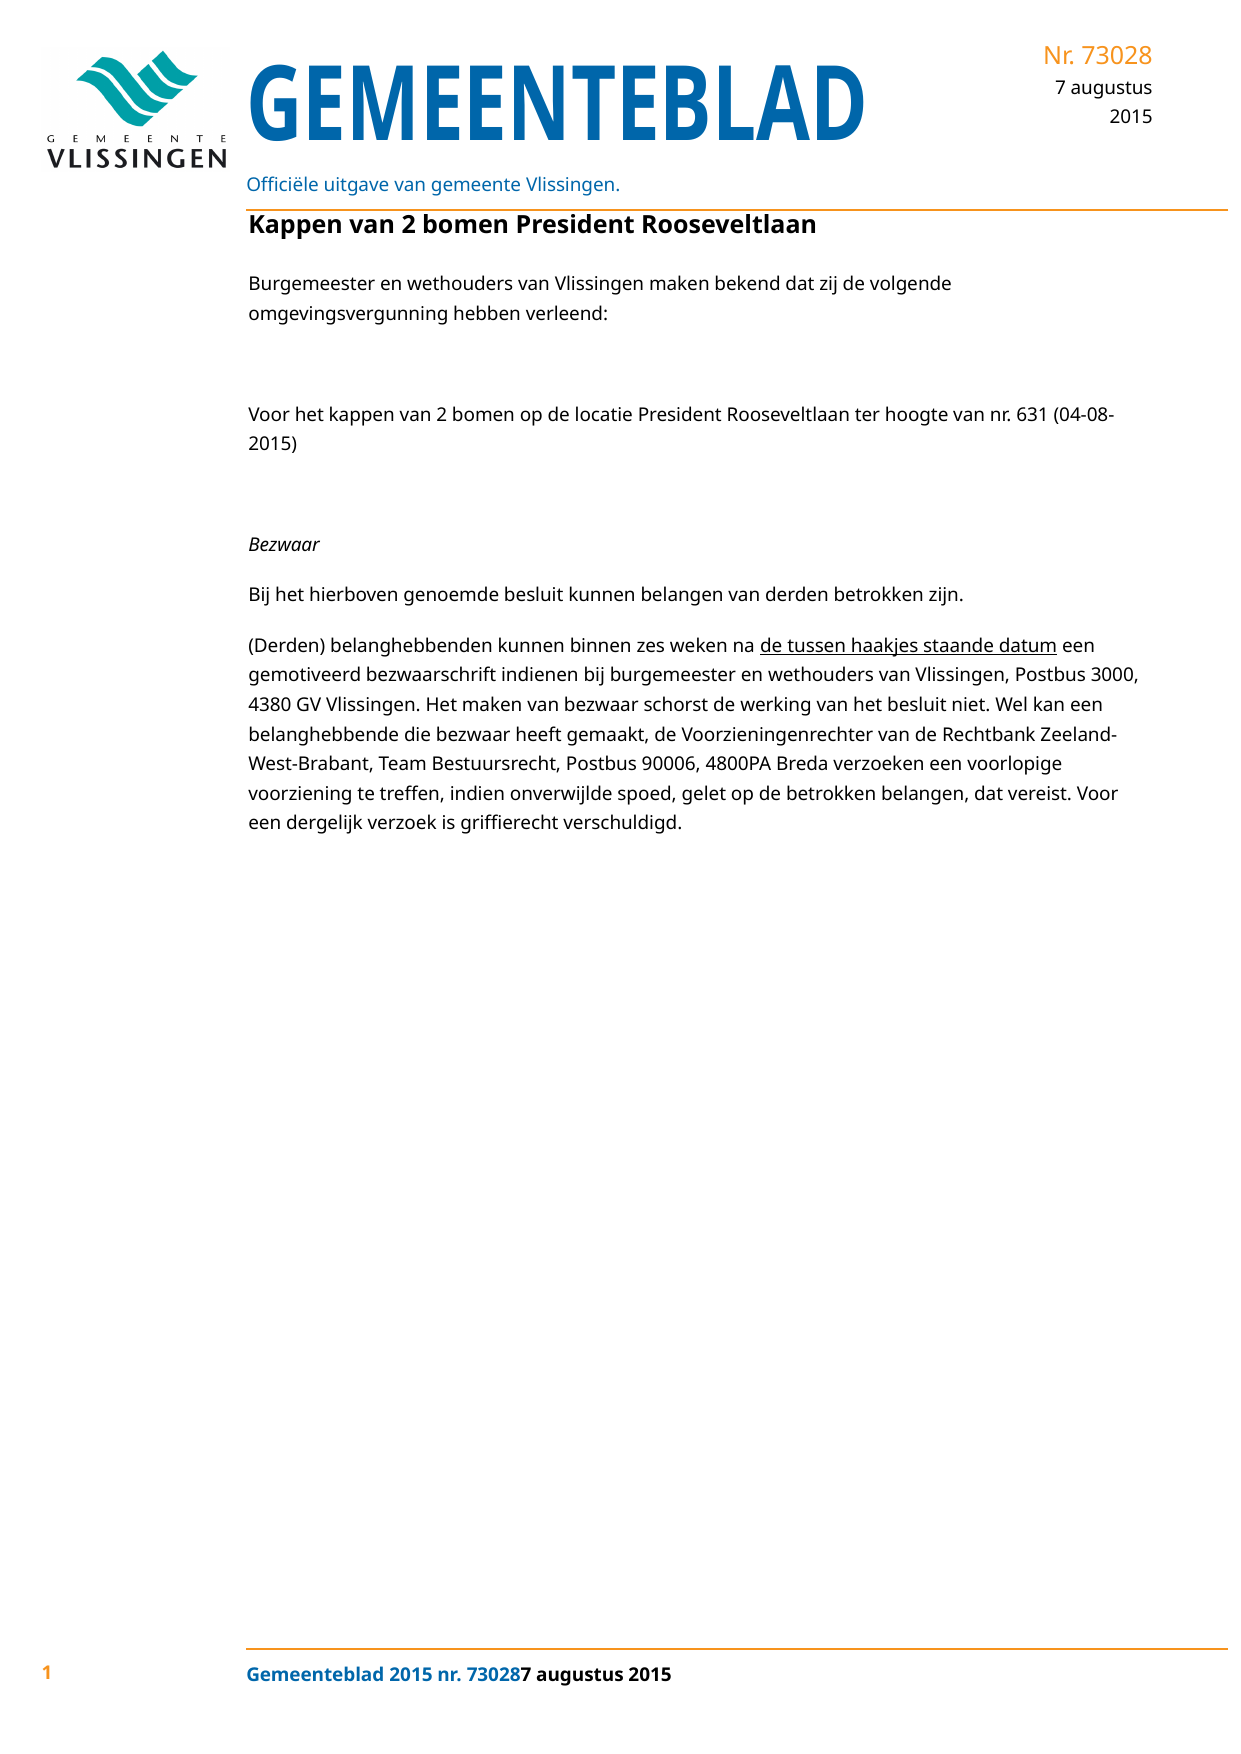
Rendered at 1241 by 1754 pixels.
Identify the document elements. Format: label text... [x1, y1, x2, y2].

text Kappen van 2 bomen President Rooseveltlaan [248, 211, 1152, 241]
picture [41, 47, 231, 172]
text (Derden) belanghebbenden kunnen binnen zes weken na de tussen haakjes staande datum een gemotiveerd bezwaarschrift indienen bij burgemeester en wethouders van Vlissingen, Postbus 3000, 4380 GV Vlissingen. Het maken van bezwaar schorst de werking van het besluit niet. Wel kan een belanghebbende die bezwaar heeft gemaakt, de Voorzieningenrechter van de Rechtbank Zeeland-West-Brabant, Team Bestuursrecht, Postbus 90006, 4800PA Breda verzoeken een voorlopige voorziening te treffen, indien onverwijlde spoed, gelet op de betrokken belangen, dat vereist. Voor een dergelijk verzoek is griffierecht verschuldigd. [248, 632, 1152, 835]
text Burgemeester en wethouders van Vlissingen maken bekend dat zij de volgende omgevingsvergunning hebben verleend: [248, 270, 1152, 326]
text Voor het kappen van 2 bomen op de locatie President Rooseveltlaan ter hoogte van nr. 631 (04-08-2015) [248, 401, 1152, 456]
text Bezwaar [248, 531, 1152, 557]
text Bij het hierboven genoemde besluit kunnen belangen van derden betrokken zijn. [248, 582, 1152, 607]
